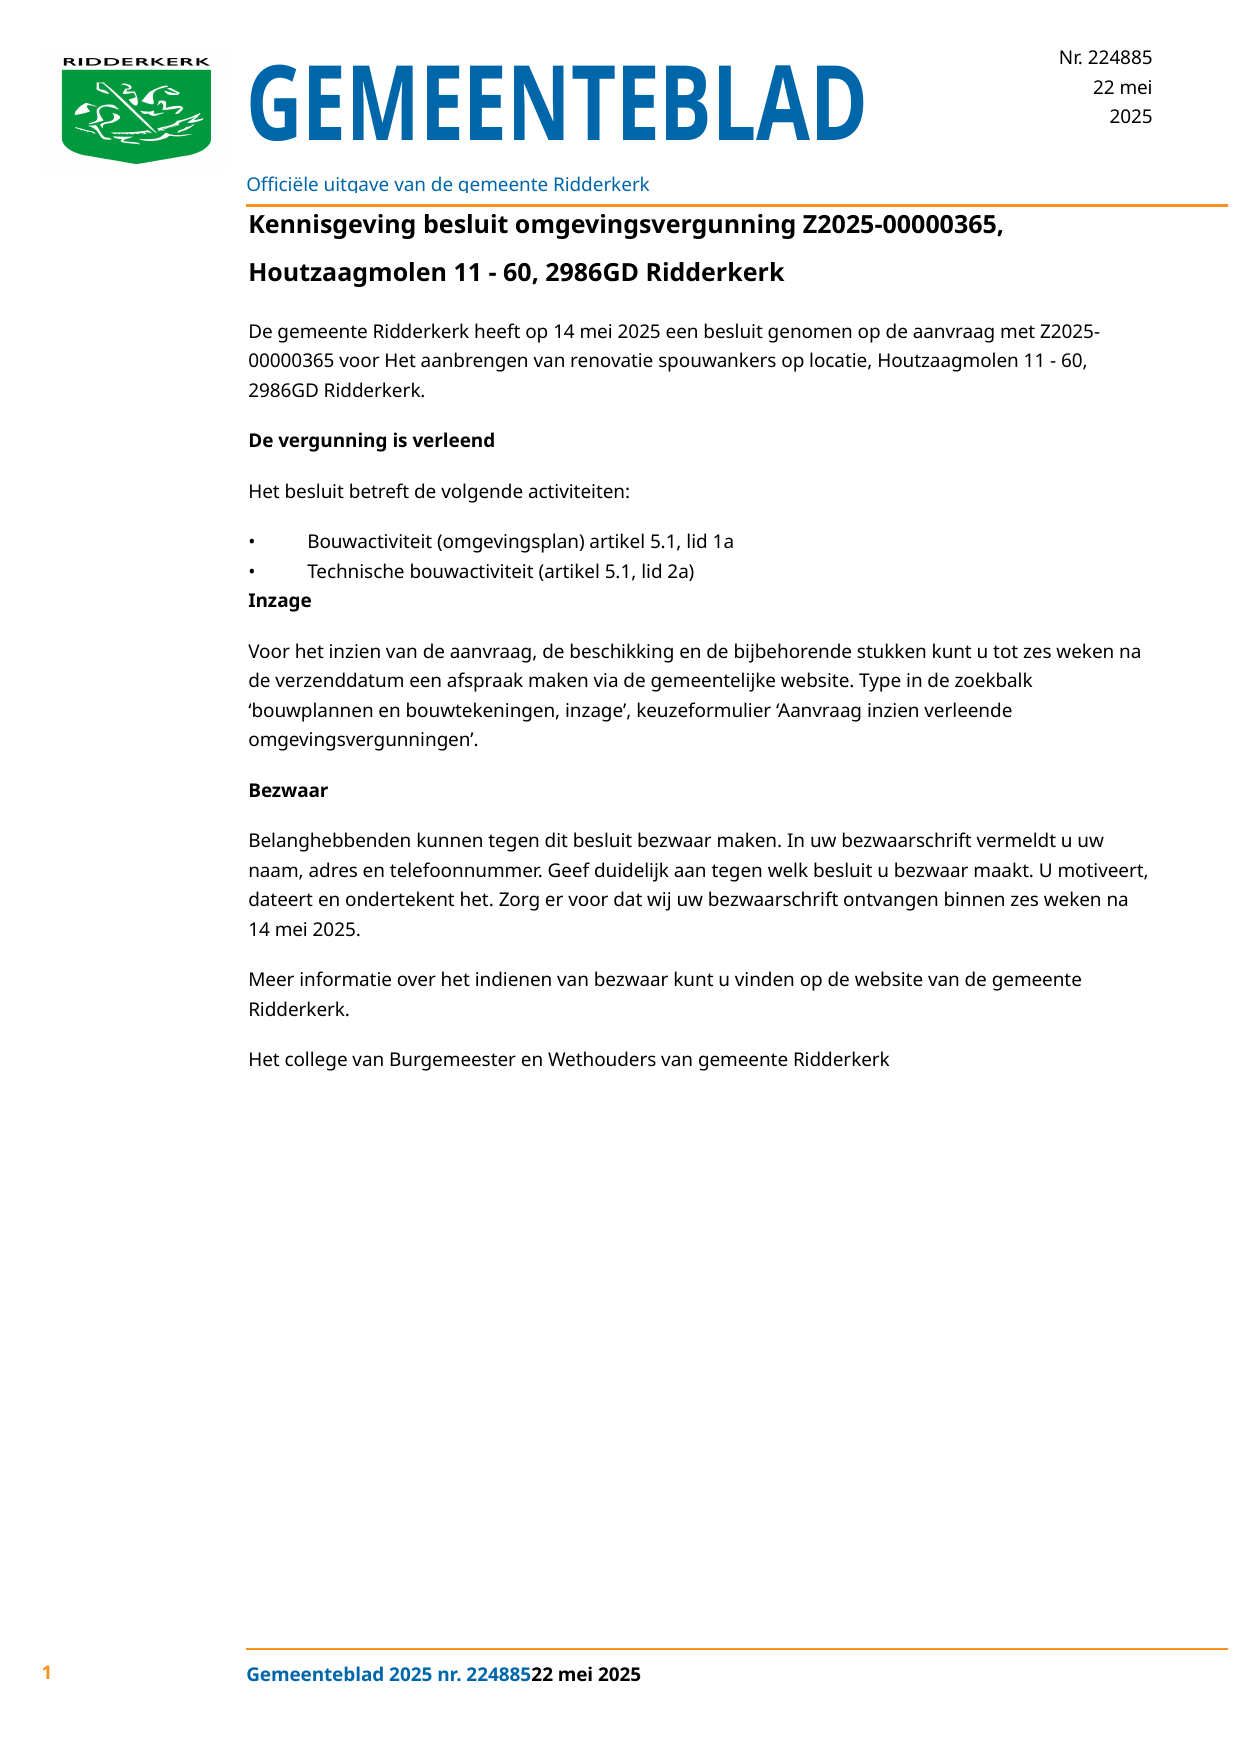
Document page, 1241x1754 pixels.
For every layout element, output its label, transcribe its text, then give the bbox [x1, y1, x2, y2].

list Technische bouwactiviteit (artikel 5.1, lid 2a) [248, 558, 1152, 584]
text Het college van Burgemeester en Wethouders van gemeente Ridderkerk [248, 1047, 1152, 1072]
text De gemeente Ridderkerk heeft op 14 mei 2025 een besluit genomen op de aanvraag met Z2025-00000365 voor Het aanbrengen van renovatie spouwankers op locatie, Houtzaagmolen 11 - 60, 2986GD Ridderkerk. [248, 318, 1152, 403]
text De vergunning is verleend [248, 427, 1152, 453]
text Het besluit betreft de volgende activiteiten: [248, 478, 1152, 504]
text Meer informatie over het indienen van bezwaar kunt u vinden op de website van de gemeente Ridderkerk. [248, 967, 1152, 1022]
list Bouwactiviteit (omgevingsplan) artikel 5.1, lid 1a [248, 528, 1152, 554]
text Voor het inzien van de aanvraag, de beschikking en de bijbehorende stukken kunt u tot zes weken na de verzenddatum een afspraak maken via de gemeentelijke website. Type in de zoekbalk ‘bouwplannen en bouwtekeningen, inzage’, keuzeformulier ‘Aanvraag inzien verleende omgevingsvergunningen’. [248, 638, 1152, 752]
text Kennisgeving besluit omgevingsvergunning Z2025-00000365, Houtzaagmolen 11 - 60, 2986GD Ridderkerk [248, 207, 1152, 288]
picture [41, 47, 231, 172]
text Bezwaar [248, 777, 1152, 803]
text Inzage [248, 587, 1152, 613]
text Belanghebbenden kunnen tegen dit besluit bezwaar maken. In uw bezwaarschrift vermeldt u uw naam, adres en telefoonnummer. Geef duidelijk aan tegen welk besluit u bezwaar maakt. U motiveert, dateert en ondertekent het. Zorg er voor dat wij uw bezwaarschrift ontvangen binnen zes weken na 14 mei 2025. [248, 827, 1152, 942]
